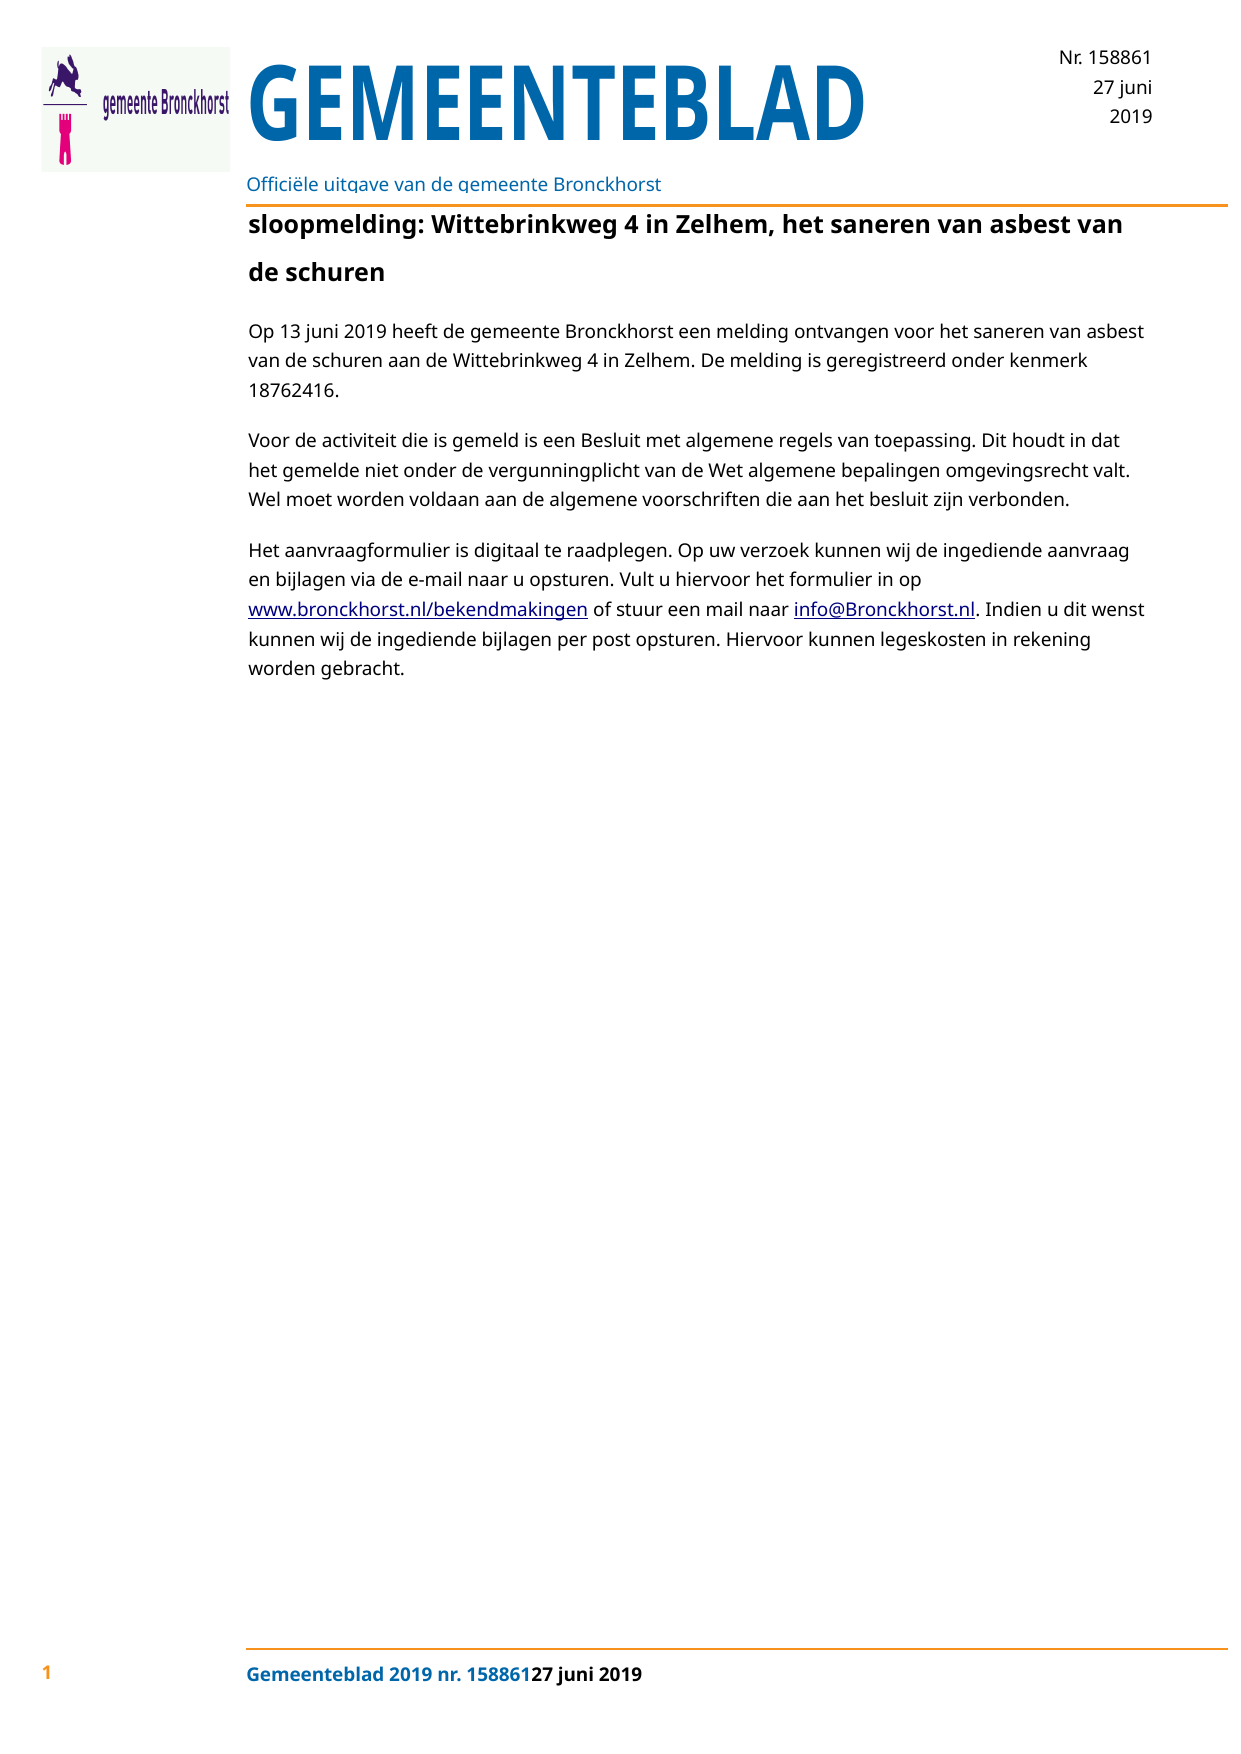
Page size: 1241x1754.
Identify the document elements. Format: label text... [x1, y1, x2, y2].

picture [41, 47, 231, 172]
text Het aanvraagformulier is digitaal te raadplegen. Op uw verzoek kunnen wij de ingediende aanvraag en bijlagen via de e-mail naar u opsturen. Vult u hiervoor het formulier in op www.bronckhorst.nl/bekendmakingen of stuur een mail naar info@Bronckhorst.nl. Indien u dit wenst kunnen wij de ingediende bijlagen per post opsturen. Hiervoor kunnen legeskosten in rekening worden gebracht. [248, 537, 1152, 681]
text sloopmelding: Wittebrinkweg 4 in Zelhem, het saneren van asbest van de schuren [248, 207, 1152, 288]
text Voor de activiteit die is gemeld is een Besluit met algemene regels van toepassing. Dit houdt in dat het gemelde niet onder de vergunningplicht van de Wet algemene bepalingen omgevingsrecht valt. Wel moet worden voldaan aan de algemene voorschriften die aan het besluit zijn verbonden. [248, 427, 1152, 512]
text Op 13 juni 2019 heeft de gemeente Bronckhorst een melding ontvangen voor het saneren van asbest van de schuren aan de Wittebrinkweg 4 in Zelhem. De melding is geregistreerd onder kenmerk 18762416. [248, 318, 1152, 403]
